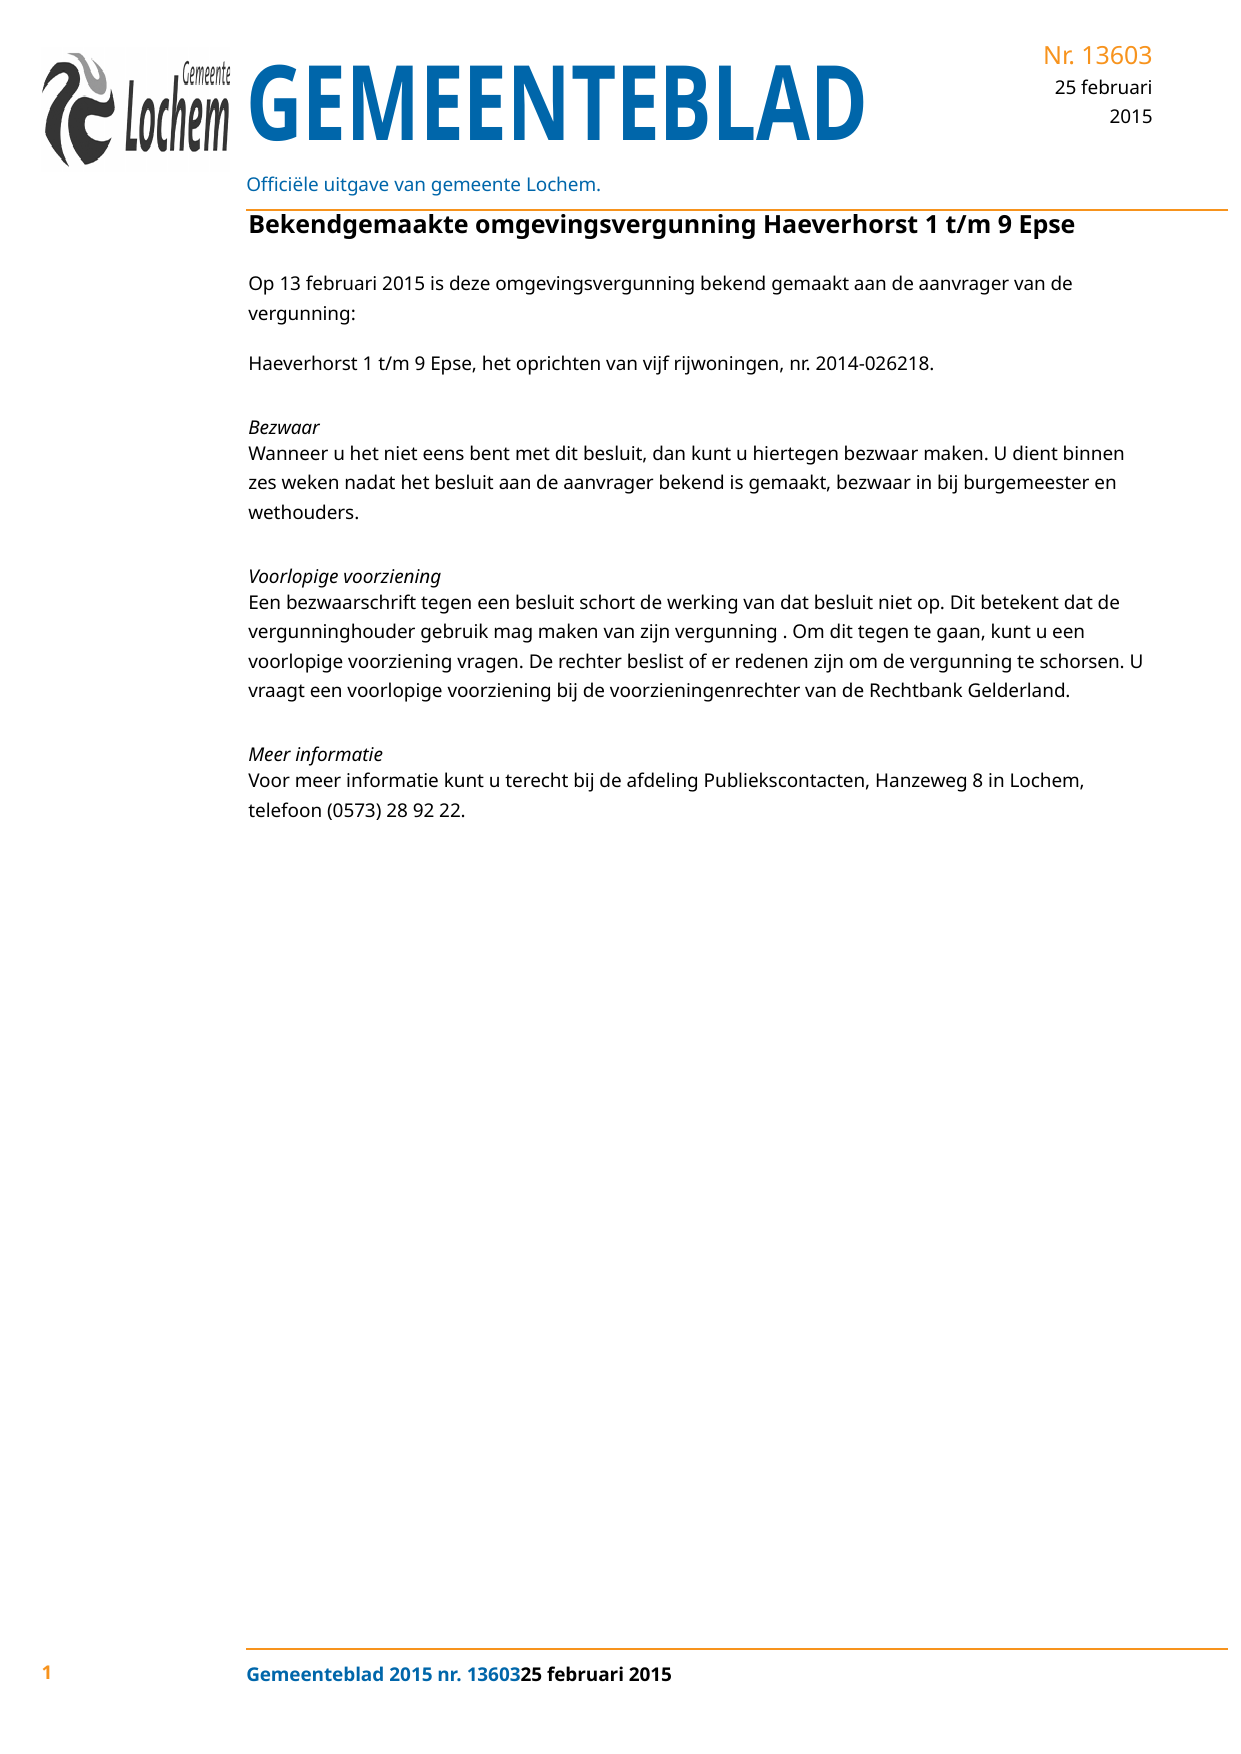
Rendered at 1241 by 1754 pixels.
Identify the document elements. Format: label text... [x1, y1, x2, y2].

text Haeverhorst 1 t/m 9 Epse, het oprichten van vijf rijwoningen, nr. 2014-026218. [248, 350, 1152, 376]
text Voor meer informatie kunt u terecht bij de afdeling Publiekscontacten, Hanzeweg 8 in Lochem, telefoon (0573) 28 92 22. [248, 767, 1152, 823]
text Wanneer u het niet eens bent met dit besluit, dan kunt u hiertegen bezwaar maken. U dient binnen zes weken nadat het besluit aan de aanvrager bekend is gemaakt, bezwaar in bij burgemeester en wethouders. [248, 440, 1152, 525]
text Op 13 februari 2015 is deze omgevingsvergunning bekend gemaakt aan de aanvrager van de vergunning: [248, 270, 1152, 326]
picture [41, 47, 231, 172]
text Een bezwaarschrift tegen een besluit schort de werking van dat besluit niet op. Dit betekent dat de vergunninghouder gebruik mag maken van zijn vergunning . Om dit tegen te gaan, kunt u een voorlopige voorziening vragen. De rechter beslist of er redenen zijn om de vergunning te schorsen. U vraagt een voorlopige voorziening bij de voorzieningenrechter van de Rechtbank Gelderland. [248, 589, 1152, 703]
text Meer informatie [248, 742, 1152, 767]
text Bezwaar [248, 414, 1152, 440]
text Bekendgemaakte omgevingsvergunning Haeverhorst 1 t/m 9 Epse [248, 211, 1152, 241]
text Voorlopige voorziening [248, 563, 1152, 589]
